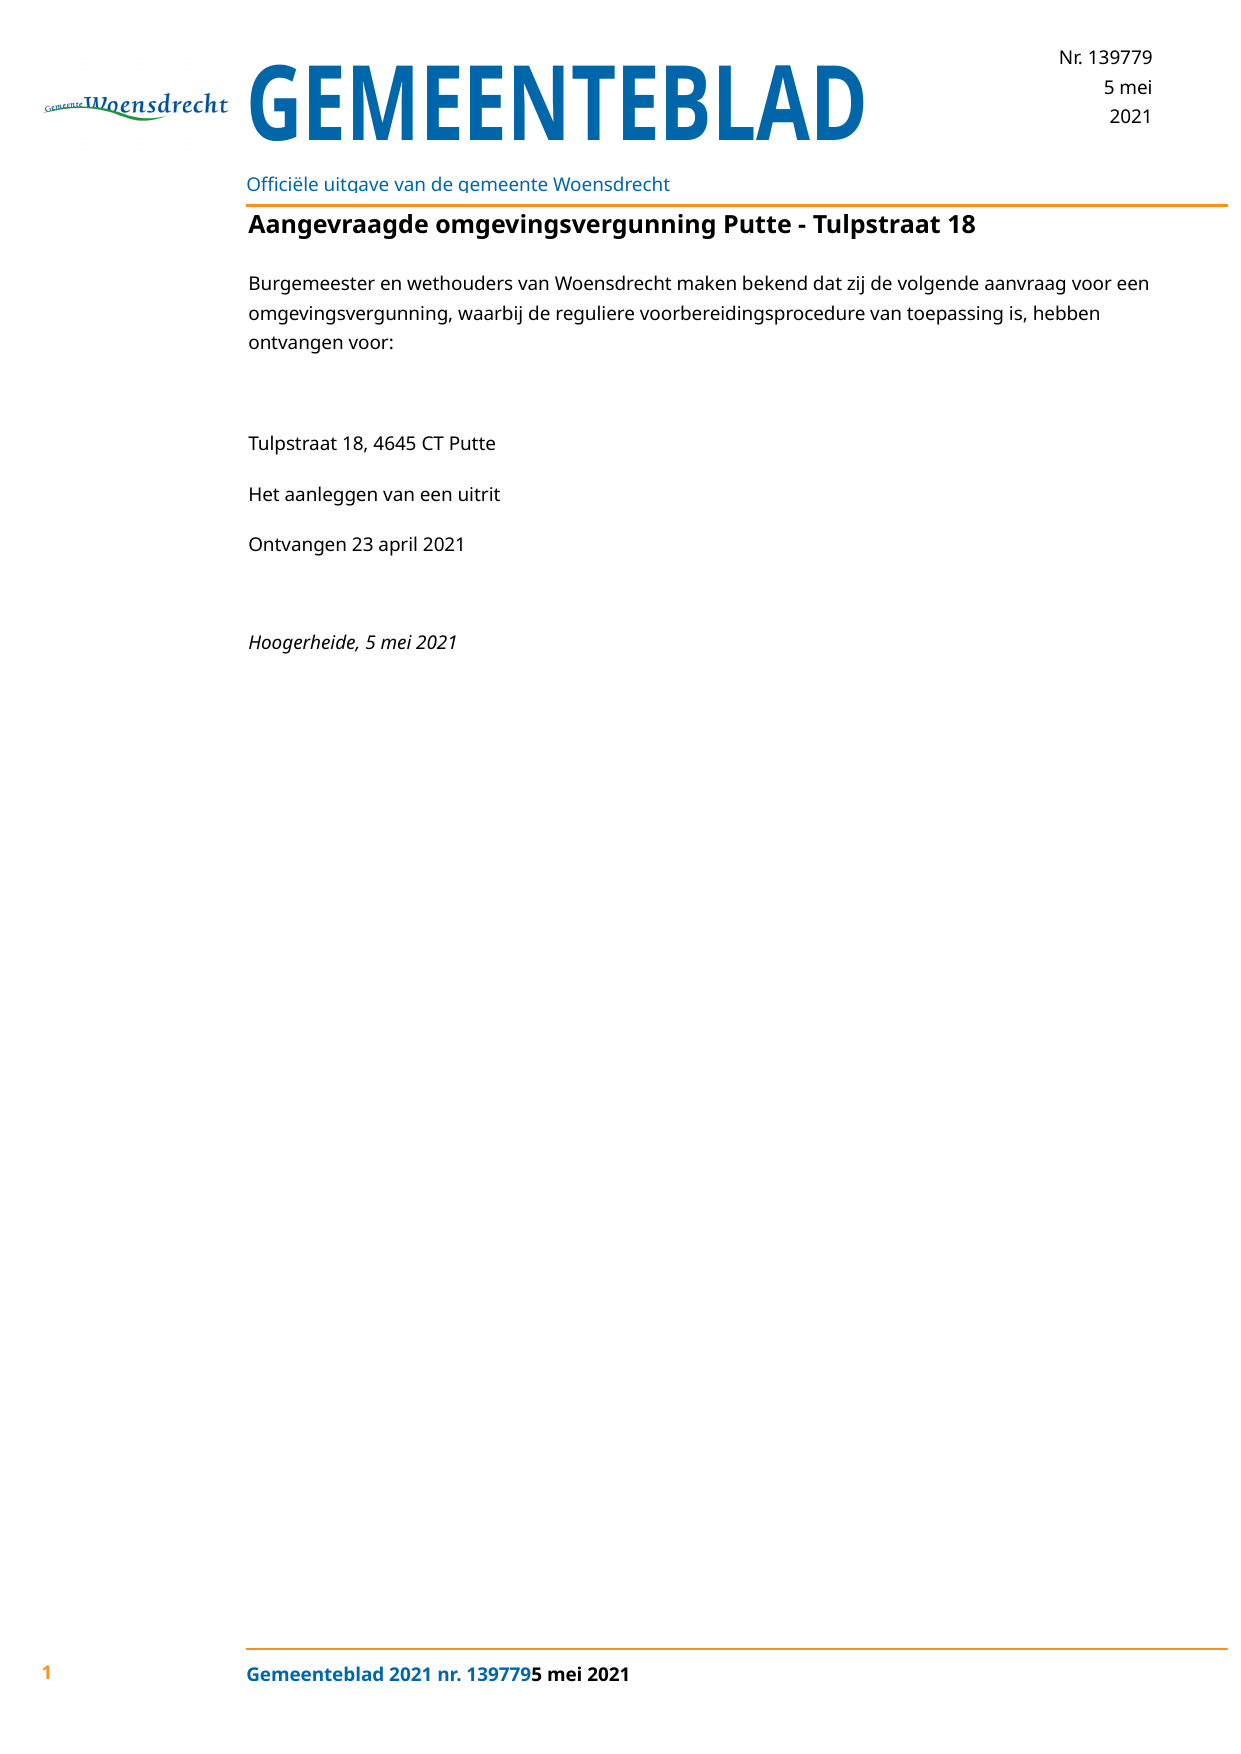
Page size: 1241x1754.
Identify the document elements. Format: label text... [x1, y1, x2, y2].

text Burgemeester en wethouders van Woensdrecht maken bekend dat zij de volgende aanvraag voor een omgevingsvergunning, waarbij de reguliere voorbereidingsprocedure van toepassing is, hebben ontvangen voor: [248, 270, 1152, 355]
text Ontvangen 23 april 2021 [248, 531, 1152, 557]
text Tulpstraat 18, 4645 CT Putte [248, 430, 1152, 456]
text Hoogerheide, 5 mei 2021 [248, 629, 1152, 655]
text Aangevraagde omgevingsvergunning Putte - Tulpstraat 18 [248, 207, 1152, 241]
text Het aanleggen van een uitrit [248, 481, 1152, 506]
picture [41, 47, 231, 172]
